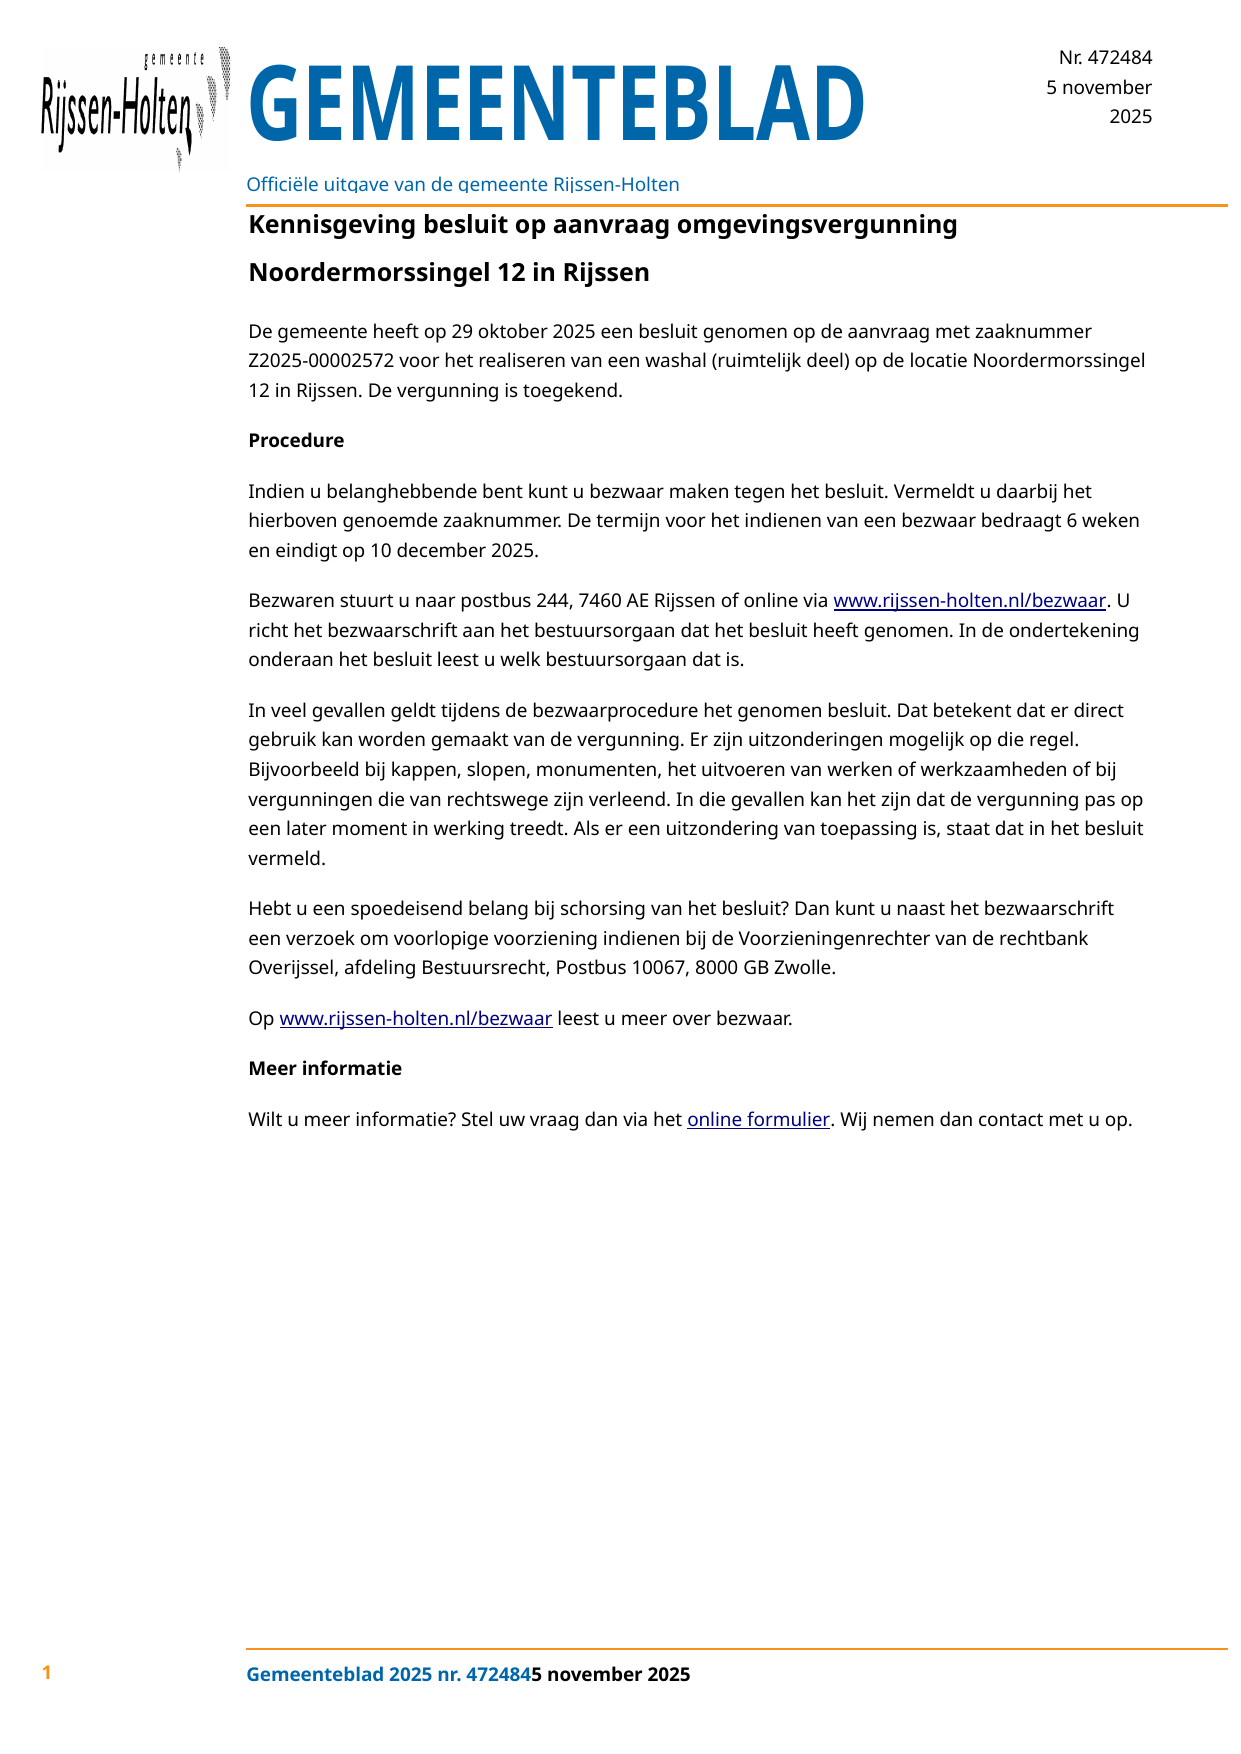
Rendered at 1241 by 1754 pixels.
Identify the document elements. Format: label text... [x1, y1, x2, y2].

text Hebt u een spoedeisend belang bij schorsing van het besluit? Dan kunt u naast het bezwaarschrift een verzoek om voorlopige voorziening indienen bij de Voorzieningenrechter van de rechtbank Overijssel, afdeling Bestuursrecht, Postbus 10067, 8000 GB Zwolle. [248, 895, 1152, 980]
text De gemeente heeft op 29 oktober 2025 een besluit genomen op de aanvraag met zaaknummer Z2025-00002572 voor het realiseren van een washal (ruimtelijk deel) op de locatie Noordermorssingel 12 in Rijssen. De vergunning is toegekend. [248, 318, 1152, 403]
text Procedure [248, 427, 1152, 453]
text Meer informatie [248, 1055, 1152, 1081]
text Bezwaren stuurt u naar postbus 244, 7460 AE Rijssen of online via www.rijssen-holten.nl/bezwaar. U richt het bezwaarschrift aan het bestuursorgaan dat het besluit heeft genomen. In de ondertekening onderaan het besluit leest u welk bestuursorgaan dat is. [248, 587, 1152, 672]
picture [41, 47, 231, 172]
text Op www.rijssen-holten.nl/bezwaar leest u meer over bezwaar. [248, 1005, 1152, 1031]
text Kennisgeving besluit op aanvraag omgevingsvergunning Noordermorssingel 12 in Rijssen [248, 207, 1152, 288]
text Indien u belanghebbende bent kunt u bezwaar maken tegen het besluit. Vermeldt u daarbij het hierboven genoemde zaaknummer. De termijn voor het indienen van een bezwaar bedraagt 6 weken en eindigt op 10 december 2025. [248, 478, 1152, 563]
text In veel gevallen geldt tijdens de bezwaarprocedure het genomen besluit. Dat betekent dat er direct gebruik kan worden gemaakt van de vergunning. Er zijn uitzonderingen mogelijk op die regel. Bijvoorbeeld bij kappen, slopen, monumenten, het uitvoeren van werken of werkzaamheden of bij vergunningen die van rechtswege zijn verleend. In die gevallen kan het zijn dat de vergunning pas op een later moment in werking treedt. Als er een uitzondering van toepassing is, staat dat in het besluit vermeld. [248, 697, 1152, 871]
text Wilt u meer informatie? Stel uw vraag dan via het online formulier. Wij nemen dan contact met u op. [248, 1106, 1152, 1132]
